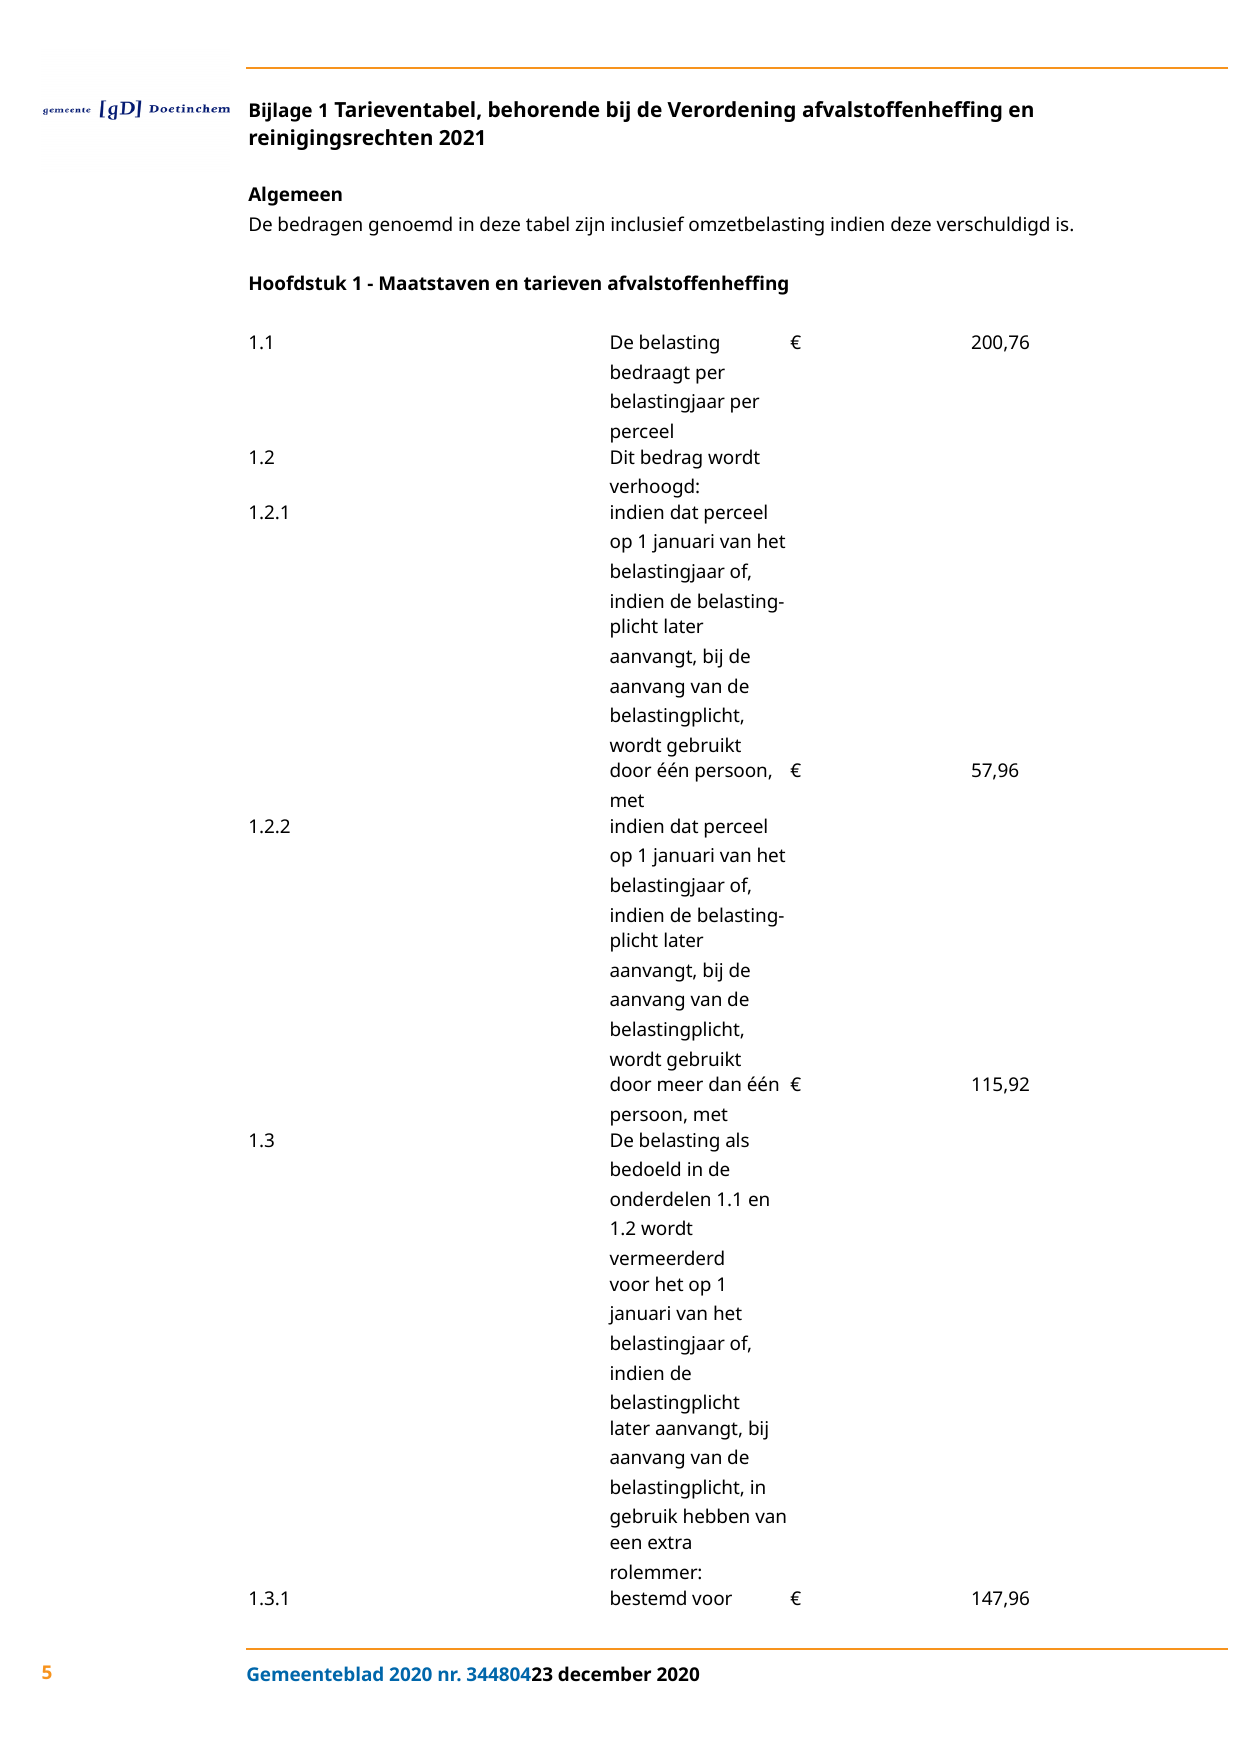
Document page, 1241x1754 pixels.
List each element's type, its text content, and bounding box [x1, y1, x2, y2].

table_cell [971, 444, 1152, 499]
table_cell indien dat perceel op 1 januari van het belastingjaar of, indien de belasting- [609, 813, 790, 927]
table_header € [790, 329, 971, 444]
table_cell 1.3 [248, 1127, 429, 1271]
table_cell 1.2.1 [248, 499, 429, 614]
table_cell [429, 1530, 609, 1585]
table_cell [429, 1072, 609, 1127]
table_cell [790, 1415, 971, 1529]
table_header De belasting bedraagt per belastingjaar per perceel [609, 329, 790, 444]
table_cell 57,96 [971, 758, 1152, 813]
text Algemeen [248, 181, 1152, 207]
table_cell plicht later aanvangt, bij de aanvang van de belastingplicht, wordt gebruikt [609, 614, 790, 758]
table_cell [971, 499, 1152, 614]
table_cell [248, 928, 429, 1072]
table_cell [790, 1127, 971, 1271]
table_cell [790, 614, 971, 758]
table_cell 1.2.2 [248, 813, 429, 927]
table_cell [429, 1127, 609, 1271]
table_cell [971, 928, 1152, 1072]
table_header [429, 329, 609, 444]
table_cell [790, 813, 971, 927]
table_cell later aanvangt, bij aanvang van de belastingplicht, in gebruik hebben van [609, 1415, 790, 1529]
table_cell [790, 1530, 971, 1585]
table_cell € [790, 758, 971, 813]
text Bijlage 1 Tarieventabel, behorende bij de Verordening afvalstoffenheffing en reinigingsrechten 2021 [248, 95, 1152, 152]
table_cell [248, 1415, 429, 1529]
table_cell voor het op 1 januari van het belastingjaar of, indien de belastingplicht [609, 1271, 790, 1415]
table_cell [248, 1072, 429, 1127]
text De bedragen genoemd in deze tabel zijn inclusief omzetbelasting indien deze verschuldigd is. [248, 211, 1152, 237]
table_cell [971, 1530, 1152, 1585]
table_cell [248, 1271, 429, 1415]
table_cell [971, 1415, 1152, 1529]
table_cell [429, 444, 609, 499]
table_header 200,76 [971, 329, 1152, 444]
table_cell indien dat perceel op 1 januari van het belastingjaar of, indien de belasting- [609, 499, 790, 614]
table_cell door meer dan één persoon, met [609, 1072, 790, 1127]
table_cell 1.2 [248, 444, 429, 499]
table_cell een extra rolemmer: [609, 1530, 790, 1585]
table_cell [429, 813, 609, 927]
table_cell [790, 444, 971, 499]
table_cell bestemd voor [609, 1585, 790, 1611]
table_header 1.1 [248, 329, 429, 444]
table_cell [248, 614, 429, 758]
table_cell € [790, 1072, 971, 1127]
table_cell [790, 1271, 971, 1415]
table_cell De belasting als bedoeld in de onderdelen 1.1 en 1.2 wordt vermeerderd [609, 1127, 790, 1271]
table_cell [971, 614, 1152, 758]
table_cell [248, 758, 429, 813]
table_cell [790, 499, 971, 614]
table_cell door één persoon, met [609, 758, 790, 813]
table_cell [971, 1127, 1152, 1271]
table_cell plicht later aanvangt, bij de aanvang van de belastingplicht, wordt gebruikt [609, 928, 790, 1072]
table_cell [429, 1415, 609, 1529]
picture [41, 47, 231, 172]
table_cell 1.3.1 [248, 1585, 429, 1611]
table_cell [429, 614, 609, 758]
table_cell [248, 1530, 429, 1585]
table_cell [790, 928, 971, 1072]
table_cell [971, 1271, 1152, 1415]
table_cell 115,92 [971, 1072, 1152, 1127]
table_cell [429, 1585, 609, 1611]
table_cell [971, 813, 1152, 927]
table_cell [429, 1271, 609, 1415]
table_cell Dit bedrag wordt verhoogd: [609, 444, 790, 499]
text Hoofdstuk 1 - Maatstaven en tarieven afvalstoffenheffing [248, 270, 1152, 296]
table_cell [429, 499, 609, 614]
table_cell [429, 758, 609, 813]
table_cell 147,96 [971, 1585, 1152, 1611]
table_cell [429, 928, 609, 1072]
table_cell € [790, 1585, 971, 1611]
